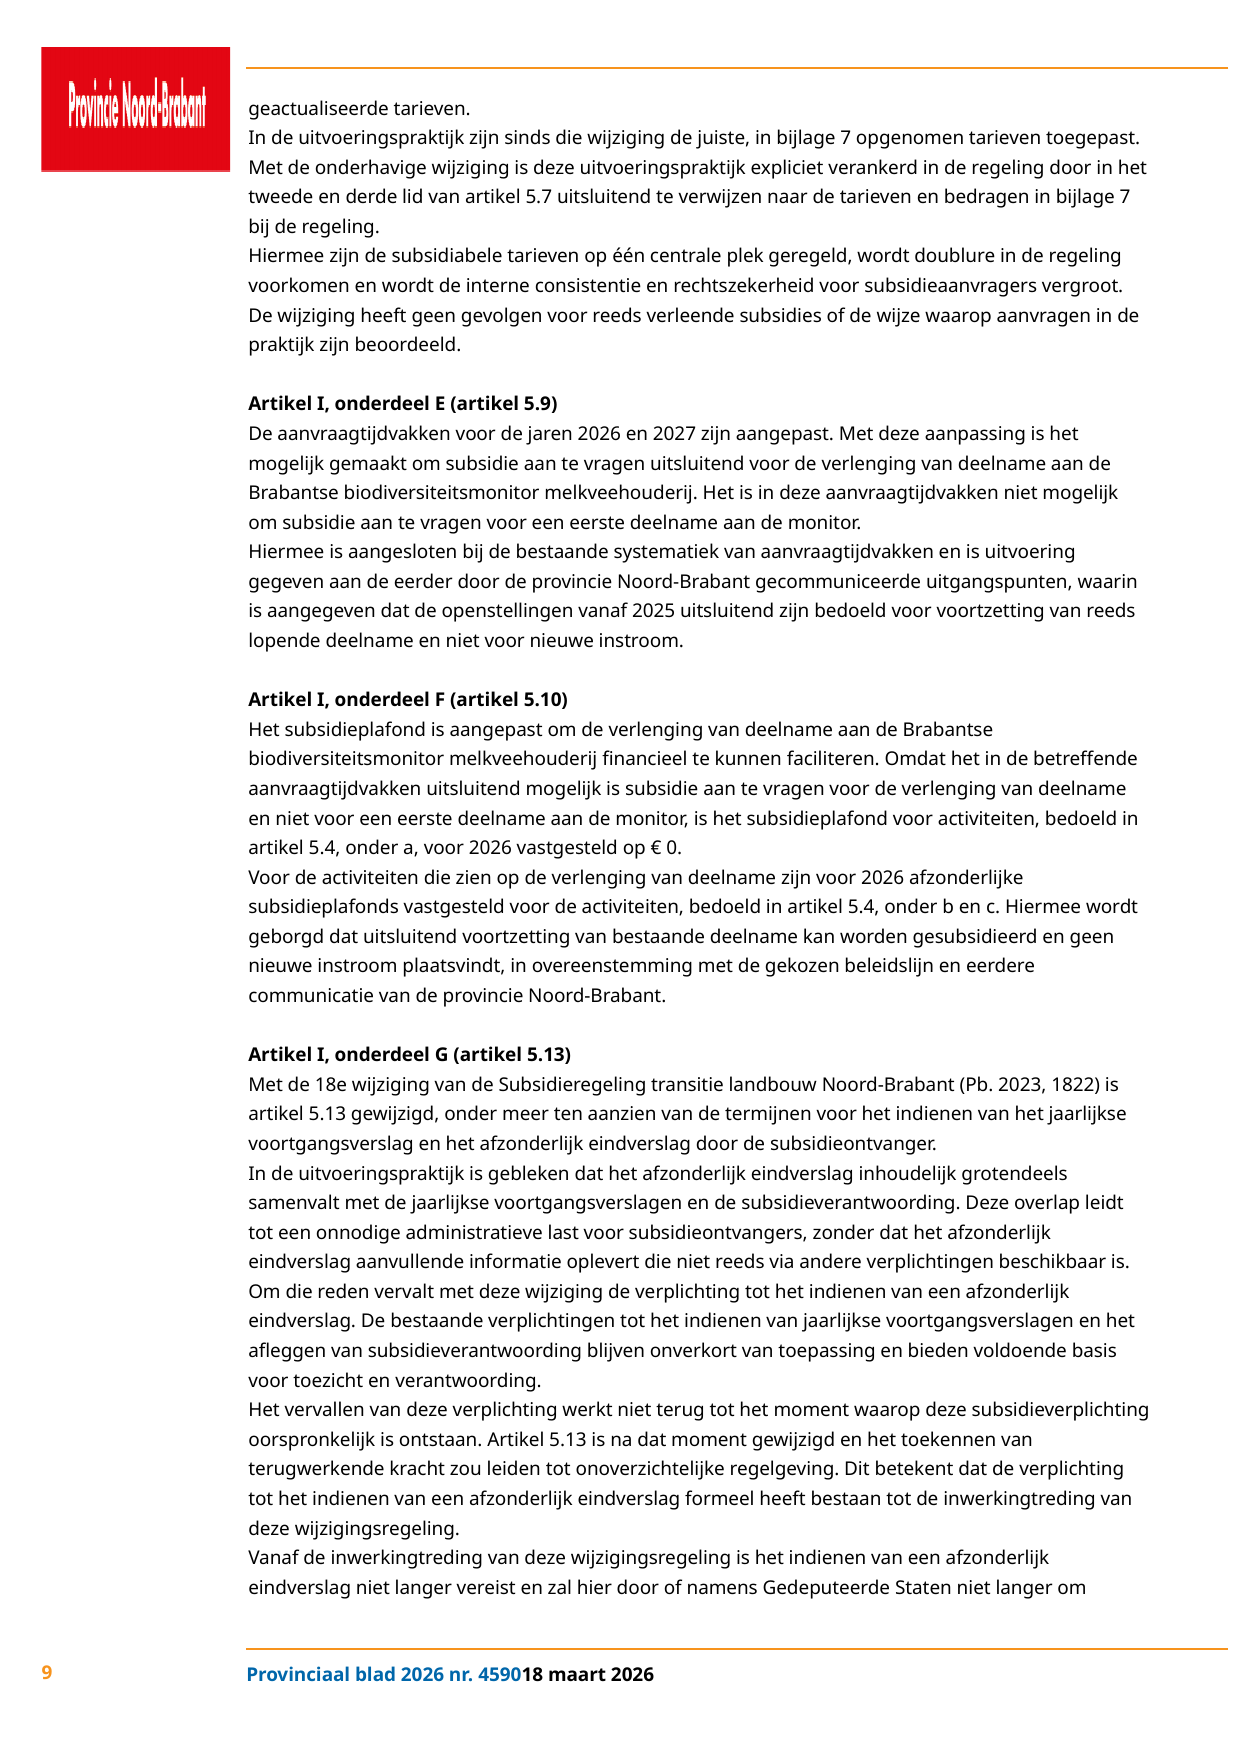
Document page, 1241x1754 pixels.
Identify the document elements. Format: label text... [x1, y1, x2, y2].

text Artikel I, onderdeel F (artikel 5.10) [248, 686, 1152, 712]
text In de uitvoeringspraktijk zijn sinds die wijziging de juiste, in bijlage 7 opgenomen tarieven toegepast. Met de onderhavige wijziging is deze uitvoeringspraktijk expliciet verankerd in de regeling door in het tweede en derde lid van artikel 5.7 uitsluitend te verwijzen naar de tarieven en bedragen in bijlage 7 bij de regeling. [248, 124, 1152, 239]
text Met de 18e wijziging van de Subsidieregeling transitie landbouw Noord-Brabant (Pb. 2023, 1822) is artikel 5.13 gewijzigd, onder meer ten aanzien van de termijnen voor het indienen van het jaarlijkse voortgangsverslag en het afzonderlijk eindverslag door de subsidieontvanger. [248, 1071, 1152, 1156]
text Artikel I, onderdeel G (artikel 5.13) [248, 1041, 1152, 1067]
text geactualiseerde tarieven. [248, 95, 1152, 121]
text Om die reden vervalt met deze wijziging de verplichting tot het indienen van een afzonderlijk eindverslag. De bestaande verplichtingen tot het indienen van jaarlijkse voortgangsverslagen en het afleggen van subsidieverantwoording blijven onverkort van toepassing en bieden voldoende basis voor toezicht en verantwoording. [248, 1278, 1152, 1393]
text Vanaf de inwerkingtreding van deze wijzigingsregeling is het indienen van een afzonderlijk eindverslag niet langer vereist en zal hier door of namens Gedeputeerde Staten niet langer om [248, 1544, 1152, 1600]
text Het vervallen van deze verplichting werkt niet terug tot het moment waarop deze subsidieverplichting oorspronkelijk is ontstaan. Artikel 5.13 is na dat moment gewijzigd en het toekennen van terugwerkende kracht zou leiden tot onoverzichtelijke regelgeving. Dit betekent dat de verplichting tot het indienen van een afzonderlijk eindverslag formeel heeft bestaan tot de inwerkingtreding van deze wijzigingsregeling. [248, 1396, 1152, 1541]
text Artikel I, onderdeel E (artikel 5.9) [248, 391, 1152, 416]
text De aanvraagtijdvakken voor de jaren 2026 en 2027 zijn aangepast. Met deze aanpassing is het mogelijk gemaakt om subsidie aan te vragen uitsluitend voor de verlenging van deelname aan de Brabantse biodiversiteitsmonitor melkveehouderij. Het is in deze aanvraagtijdvakken niet mogelijk om subsidie aan te vragen voor een eerste deelname aan de monitor. [248, 420, 1152, 535]
text Hiermee is aangesloten bij de bestaande systematiek van aanvraagtijdvakken en is uitvoering gegeven aan de eerder door de provincie Noord-Brabant gecommuniceerde uitgangspunten, waarin is aangegeven dat de openstellingen vanaf 2025 uitsluitend zijn bedoeld voor voortzetting van reeds lopende deelname en niet voor nieuwe instroom. [248, 538, 1152, 653]
text Het subsidieplafond is aangepast om de verlenging van deelname aan de Brabantse biodiversiteitsmonitor melkveehouderij financieel te kunnen faciliteren. Omdat het in de betreffende aanvraagtijdvakken uitsluitend mogelijk is subsidie aan te vragen voor de verlenging van deelname en niet voor een eerste deelname aan de monitor, is het subsidieplafond voor activiteiten, bedoeld in artikel 5.4, onder a, voor 2026 vastgesteld op € 0. [248, 716, 1152, 860]
text Voor de activiteiten die zien op de verlenging van deelname zijn voor 2026 afzonderlijke subsidieplafonds vastgesteld voor de activiteiten, bedoeld in artikel 5.4, onder b en c. Hiermee wordt geborgd dat uitsluitend voortzetting van bestaande deelname kan worden gesubsidieerd en geen nieuwe instroom plaatsvindt, in overeenstemming met de gekozen beleidslijn en eerdere communicatie van de provincie Noord-Brabant. [248, 864, 1152, 1008]
picture [41, 47, 231, 172]
text In de uitvoeringspraktijk is gebleken dat het afzonderlijk eindverslag inhoudelijk grotendeels samenvalt met de jaarlijkse voortgangsverslagen en de subsidieverantwoording. Deze overlap leidt tot een onnodige administratieve last voor subsidieontvangers, zonder dat het afzonderlijk eindverslag aanvullende informatie oplevert die niet reeds via andere verplichtingen beschikbaar is. [248, 1160, 1152, 1274]
text Hiermee zijn de subsidiabele tarieven op één centrale plek geregeld, wordt doublure in de regeling voorkomen en wordt de interne consistentie en rechtszekerheid voor subsidieaanvragers vergroot. De wijziging heeft geen gevolgen voor reeds verleende subsidies of de wijze waarop aanvragen in de praktijk zijn beoordeeld. [248, 243, 1152, 357]
